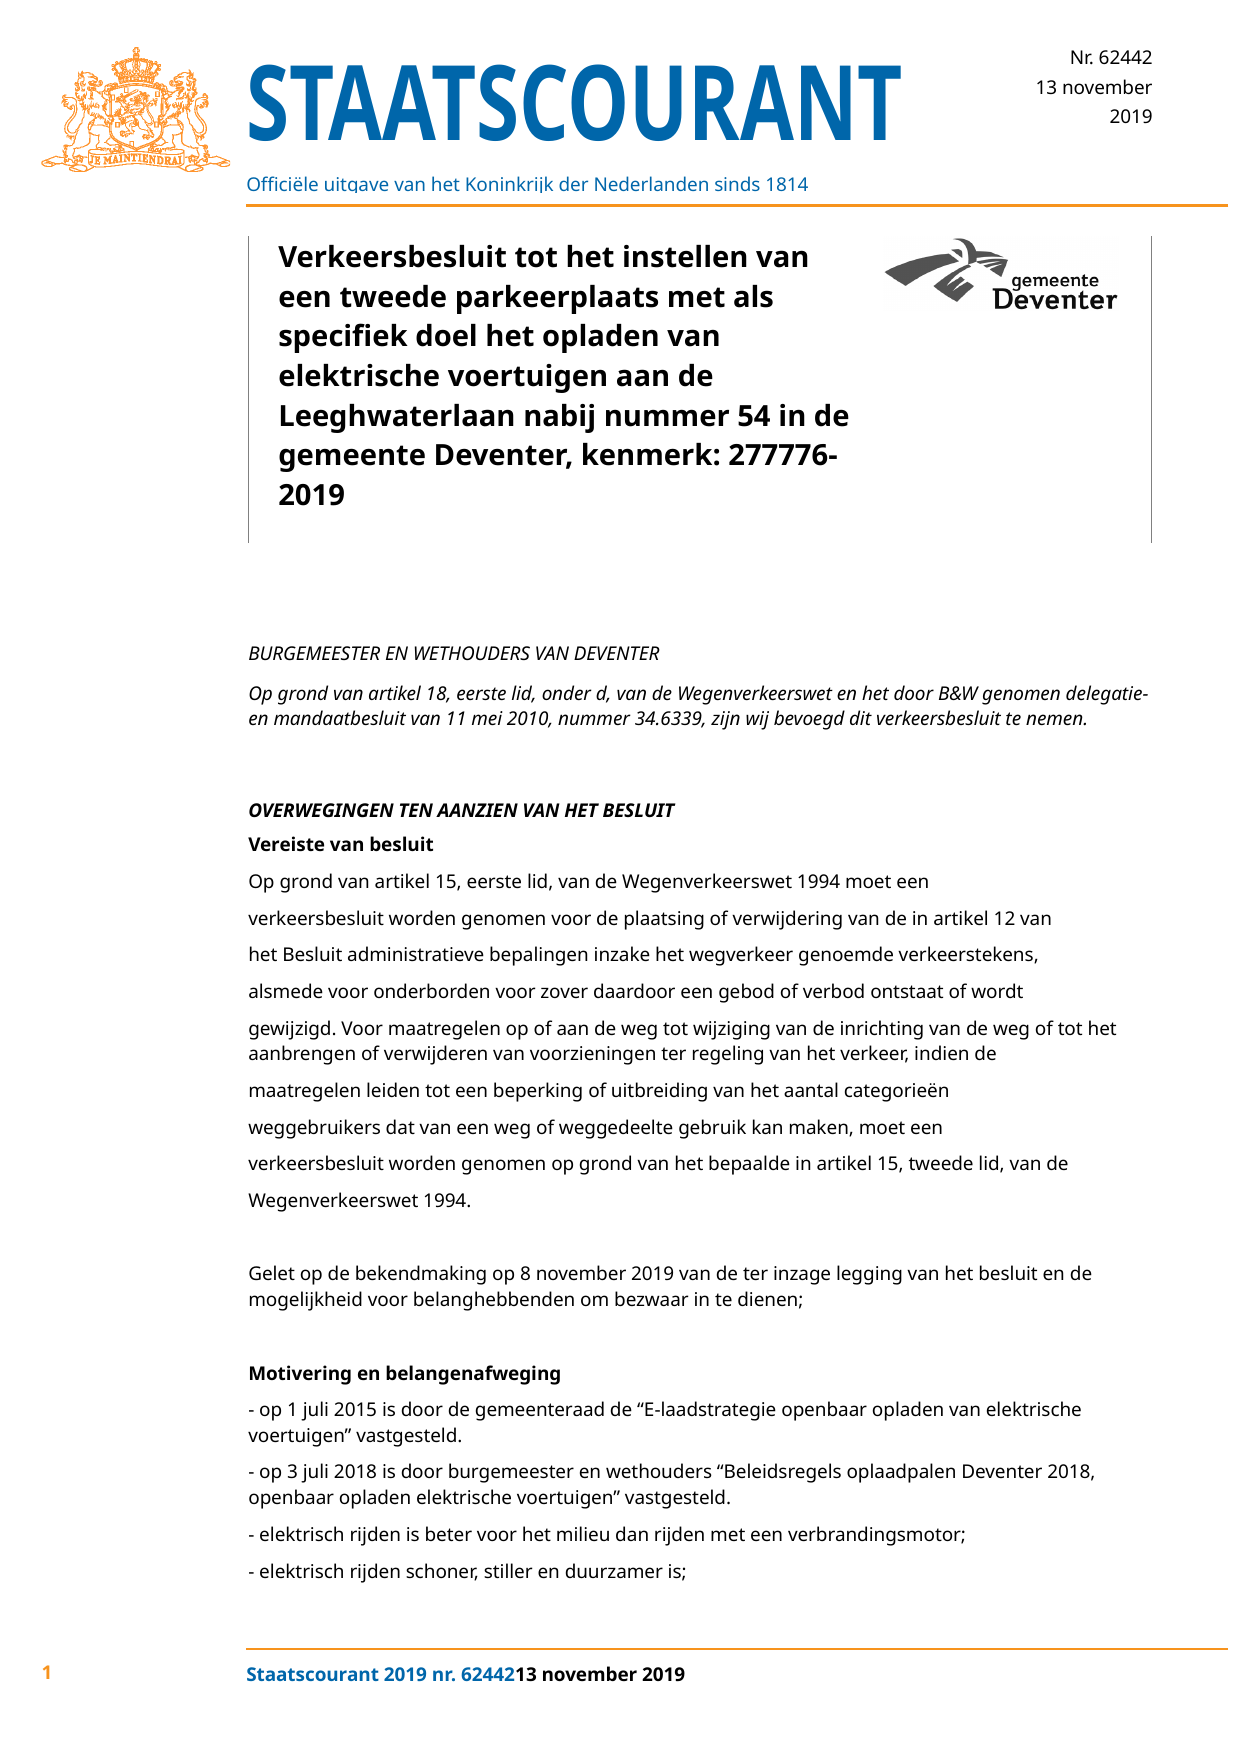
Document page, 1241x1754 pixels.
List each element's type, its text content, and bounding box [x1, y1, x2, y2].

text - elektrisch rijden schoner, stiller en duurzamer is; [248, 1558, 1152, 1583]
text Op grond van artikel 15, eerste lid, van de Wegenverkeerswet 1994 moet een [248, 868, 1152, 894]
text BURGEMEESTER EN WETHOUDERS VAN DEVENTER [248, 640, 1152, 666]
text alsmede voor onderborden voor zover daardoor een gebod of verbod ontstaat of wordt [248, 978, 1152, 1004]
picture [882, 236, 1119, 311]
text verkeersbesluit worden genomen op grond van het bepaalde in artikel 15, tweede lid, van de [248, 1151, 1152, 1176]
text Vereiste van besluit [248, 832, 1152, 857]
text verkeersbesluit worden genomen voor de plaatsing of verwijdering van de in artikel 12 van [248, 905, 1152, 931]
text Gelet op de bekendmaking op 8 november 2019 van de ter inzage legging van het besluit en de mogelijkheid voor belanghebbenden om bezwaar in te dienen; [248, 1261, 1152, 1312]
text Op grond van artikel 18, eerste lid, onder d, van de Wegenverkeerswet en het door B&W genomen delegatie- en mandaatbesluit van 11 mei 2010, nummer 34.6339, zijn wij bevoegd dit verkeersbesluit te nemen. [248, 680, 1152, 731]
picture [41, 47, 231, 172]
text OVERWEGINGEN TEN AANZIEN VAN HET BESLUIT [248, 797, 1152, 823]
text het Besluit administratieve bepalingen inzake het wegverkeer genoemde verkeerstekens, [248, 942, 1152, 967]
text maatregelen leiden tot een beperking of uitbreiding van het aantal categorieën [248, 1077, 1152, 1103]
text - elektrisch rijden is beter voor het milieu dan rijden met een verbrandingsmotor; [248, 1521, 1152, 1547]
text weggebruikers dat van een weg of weggedeelte gebruik kan maken, moet een [248, 1114, 1152, 1140]
text gewijzigd. Voor maatregelen op of aan de weg tot wijziging van de inrichting van de weg of tot het aanbrengen of verwijderen van voorzieningen ter regeling van het verkeer, indien de [248, 1015, 1152, 1066]
table_header [850, 236, 1151, 543]
text - op 3 juli 2018 is door burgemeester en wethouders “Beleidsregels oplaadpalen Deventer 2018, openbaar opladen elektrische voertuigen” vastgesteld. [248, 1459, 1152, 1510]
table_header Verkeersbesluit tot het instellen van een tweede parkeerplaats met als specifiek doel het opladen van elektrische voertuigen aan de Leeghwaterlaan nabij nummer 54 in de gemeente Deventer, kenmerk: 277776-2019 [249, 236, 850, 543]
text - op 1 juli 2015 is door de gemeenteraad de “E-laadstrategie openbaar opladen van elektrische voertuigen” vastgesteld. [248, 1396, 1152, 1448]
text Wegenverkeerswet 1994. [248, 1187, 1152, 1213]
text Motivering en belangenafweging [248, 1360, 1152, 1385]
